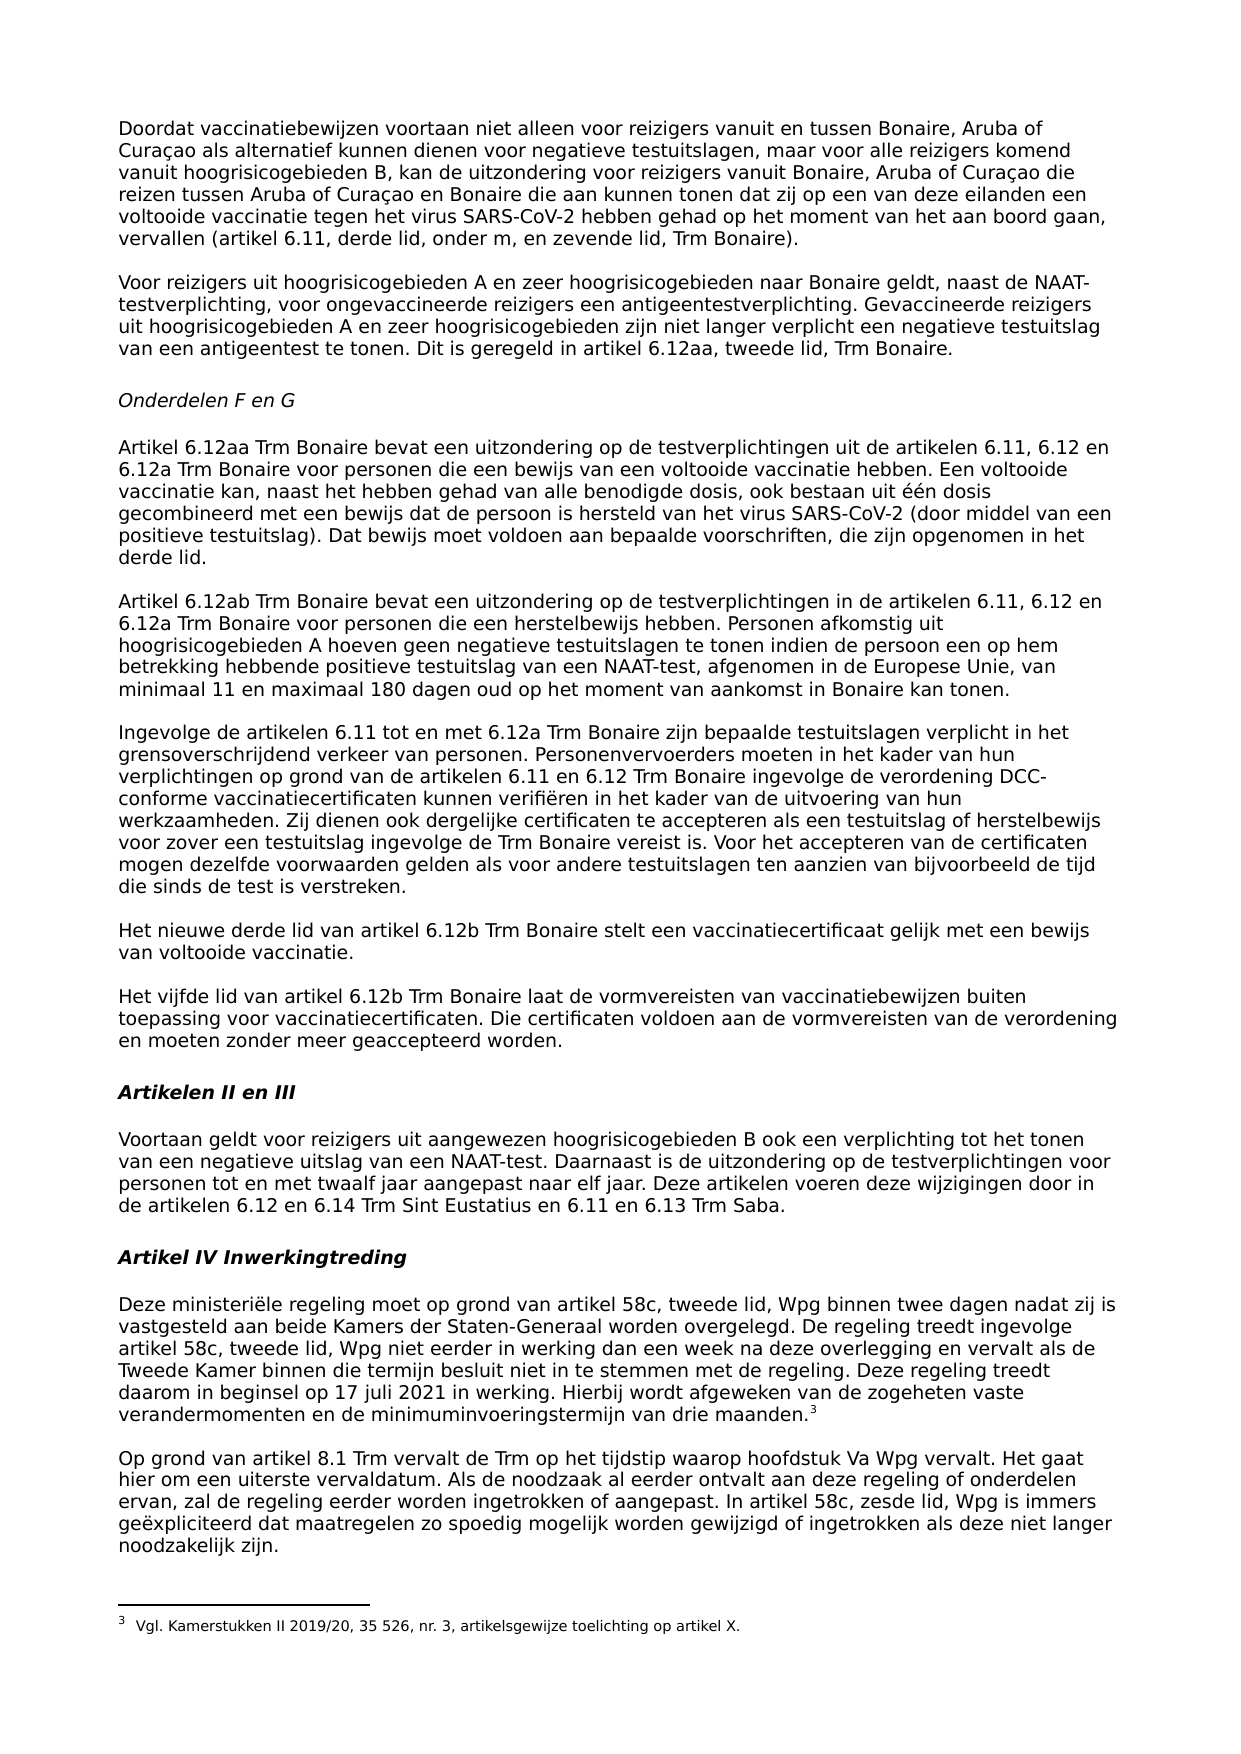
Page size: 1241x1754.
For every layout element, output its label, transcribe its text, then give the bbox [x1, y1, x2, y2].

subtitle Onderdelen F en G [118, 390, 1122, 412]
text Ingevolge de artikelen 6.11 tot en met 6.12a Trm Bonaire zijn bepaalde testuitslagen verplicht in het grensoverschrijdend verkeer van personen. Personenvervoerders moeten in het kader van hun verplichtingen op grond van de artikelen 6.11 en 6.12 Trm Bonaire ingevolge de verordening DCC-conforme vaccinatiecertificaten kunnen verifiëren in het kader van de uitvoering van hun werkzaamheden. Zij dienen ook dergelijke certificaten te accepteren als een testuitslag of herstelbewijs voor zover een testuitslag ingevolge de Trm Bonaire vereist is. Voor het accepteren van de certificaten mogen dezelfde voorwaarden gelden als voor andere testuitslagen ten aanzien van bijvoorbeeld de tijd die sinds de test is verstreken. [118, 722, 1122, 898]
subtitle Artikel IV Inwerkingtreding [118, 1247, 1122, 1269]
text Doordat vaccinatiebewijzen voortaan niet alleen voor reizigers vanuit en tussen Bonaire, Aruba of Curaçao als alternatief kunnen dienen voor negatieve testuitslagen, maar voor alle reizigers komend vanuit hoogrisicogebieden B, kan de uitzondering voor reizigers vanuit Bonaire, Aruba of Curaçao die reizen tussen Aruba of Curaçao en Bonaire die aan kunnen tonen dat zij op een van deze eilanden een voltooide vaccinatie tegen het virus SARS-CoV-2 hebben gehad op het moment van het aan boord gaan, vervallen (artikel 6.11, derde lid, onder m, en zevende lid, Trm Bonaire). [118, 118, 1122, 250]
text Vgl. Kamerstukken II 2019/20, 35 526, nr. 3, artikelsgewijze toelichting op artikel X. [118, 1614, 1122, 1636]
text Op grond van artikel 8.1 Trm vervalt de Trm op het tijdstip waarop hoofdstuk Va Wpg vervalt. Het gaat hier om een uiterste vervaldatum. Als de noodzaak al eerder ontvalt aan deze regeling of onderdelen ervan, zal de regeling eerder worden ingetrokken of aangepast. In artikel 58c, zesde lid, Wpg is immers geëxpliciteerd dat maatregelen zo spoedig mogelijk worden gewijzigd of ingetrokken als deze niet langer noodzakelijk zijn. [118, 1447, 1122, 1557]
text Deze ministeriële regeling moet op grond van artikel 58c, tweede lid, Wpg binnen twee dagen nadat zij is vastgesteld aan beide Kamers der Staten-Generaal worden overgelegd. De regeling treedt ingevolge artikel 58c, tweede lid, Wpg niet eerder in werking dan een week na deze overlegging en vervalt als de Tweede Kamer binnen die termijn besluit niet in te stemmen met de regeling. Deze regeling treedt daarom in beginsel op 17 juli 2021 in werking. Hierbij wordt afgeweken van de zogeheten vaste verandermomenten en de minimuminvoeringstermijn van drie maanden. [118, 1294, 1122, 1426]
text Het nieuwe derde lid van artikel 6.12b Trm Bonaire stelt een vaccinatiecertificaat gelijk met een bewijs van voltooide vaccinatie. [118, 920, 1122, 964]
text Artikel 6.12aa Trm Bonaire bevat een uitzondering op de testverplichtingen uit de artikelen 6.11, 6.12 en 6.12a Trm Bonaire voor personen die een bewijs van een voltooide vaccinatie hebben. Een voltooide vaccinatie kan, naast het hebben gehad van alle benodigde dosis, ook bestaan uit één dosis gecombineerd met een bewijs dat de persoon is hersteld van het virus SARS-CoV-2 (door middel van een positieve testuitslag). Dat bewijs moet voldoen aan bepaalde voorschriften, die zijn opgenomen in het derde lid. [118, 437, 1122, 569]
text Artikel 6.12ab Trm Bonaire bevat een uitzondering op de testverplichtingen in de artikelen 6.11, 6.12 en 6.12a Trm Bonaire voor personen die een herstelbewijs hebben. Personen afkomstig uit hoogrisicogebieden A hoeven geen negatieve testuitslagen te tonen indien de persoon een op hem betrekking hebbende positieve testuitslag van een NAAT-test, afgenomen in de Europese Unie, van minimaal 11 en maximaal 180 dagen oud op het moment van aankomst in Bonaire kan tonen. [118, 591, 1122, 700]
text Voor reizigers uit hoogrisicogebieden A en zeer hoogrisicogebieden naar Bonaire geldt, naast de NAAT-testverplichting, voor ongevaccineerde reizigers een antigeentestverplichting. Gevaccineerde reizigers uit hoogrisicogebieden A en zeer hoogrisicogebieden zijn niet langer verplicht een negatieve testuitslag van een antigeentest te tonen. Dit is geregeld in artikel 6.12aa, tweede lid, Trm Bonaire. [118, 272, 1122, 360]
subtitle Artikelen II en III [118, 1082, 1122, 1104]
text Het vijfde lid van artikel 6.12b Trm Bonaire laat de vormvereisten van vaccinatiebewijzen buiten toepassing voor vaccinatiecertificaten. Die certificaten voldoen aan de vormvereisten van de verordening en moeten zonder meer geaccepteerd worden. [118, 986, 1122, 1052]
text Voortaan geldt voor reizigers uit aangewezen hoogrisicogebieden B ook een verplichting tot het tonen van een negatieve uitslag van een NAAT-test. Daarnaast is de uitzondering op de testverplichtingen voor personen tot en met twaalf jaar aangepast naar elf jaar. Deze artikelen voeren deze wijzigingen door in de artikelen 6.12 en 6.14 Trm Sint Eustatius en 6.11 en 6.13 Trm Saba. [118, 1129, 1122, 1217]
